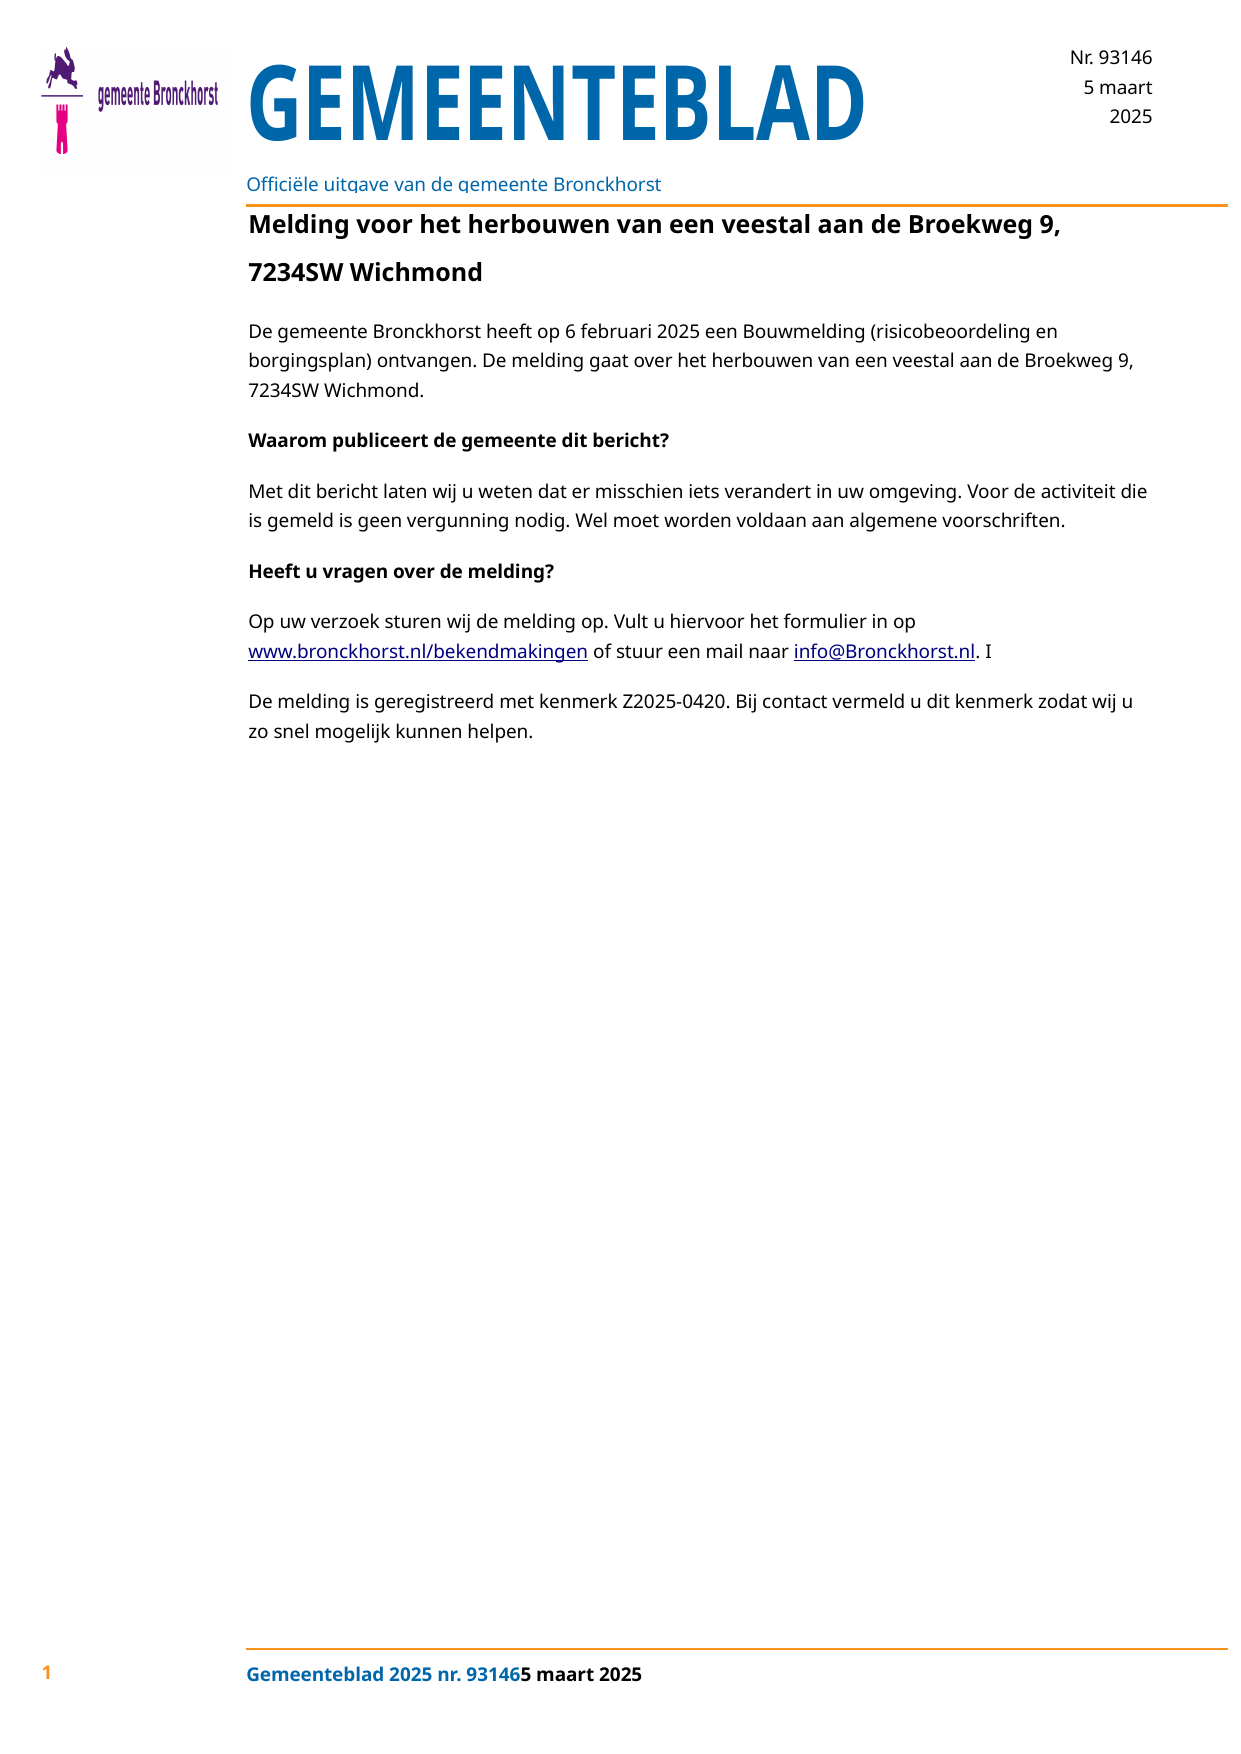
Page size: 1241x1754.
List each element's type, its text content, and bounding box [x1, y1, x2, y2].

text De gemeente Bronckhorst heeft op 6 februari 2025 een Bouwmelding (risicobeoordeling en borgingsplan) ontvangen. De melding gaat over het herbouwen van een veestal aan de Broekweg 9, 7234SW Wichmond. [248, 318, 1152, 403]
text Heeft u vragen over de melding? [248, 558, 1152, 584]
text Waarom publiceert de gemeente dit bericht? [248, 427, 1152, 453]
text Met dit bericht laten wij u weten dat er misschien iets verandert in uw omgeving. Voor de activiteit die is gemeld is geen vergunning nodig. Wel moet worden voldaan aan algemene voorschriften. [248, 478, 1152, 533]
text Op uw verzoek sturen wij de melding op. Vult u hiervoor het formulier in op www.bronckhorst.nl/bekendmakingen of stuur een mail naar info@Bronckhorst.nl. I [248, 608, 1152, 664]
text Melding voor het herbouwen van een veestal aan de Broekweg 9, 7234SW Wichmond [248, 207, 1152, 288]
text De melding is geregistreerd met kenmerk Z2025-0420. Bij contact vermeld u dit kenmerk zodat wij u zo snel mogelijk kunnen helpen. [248, 688, 1152, 744]
picture [41, 47, 231, 172]
